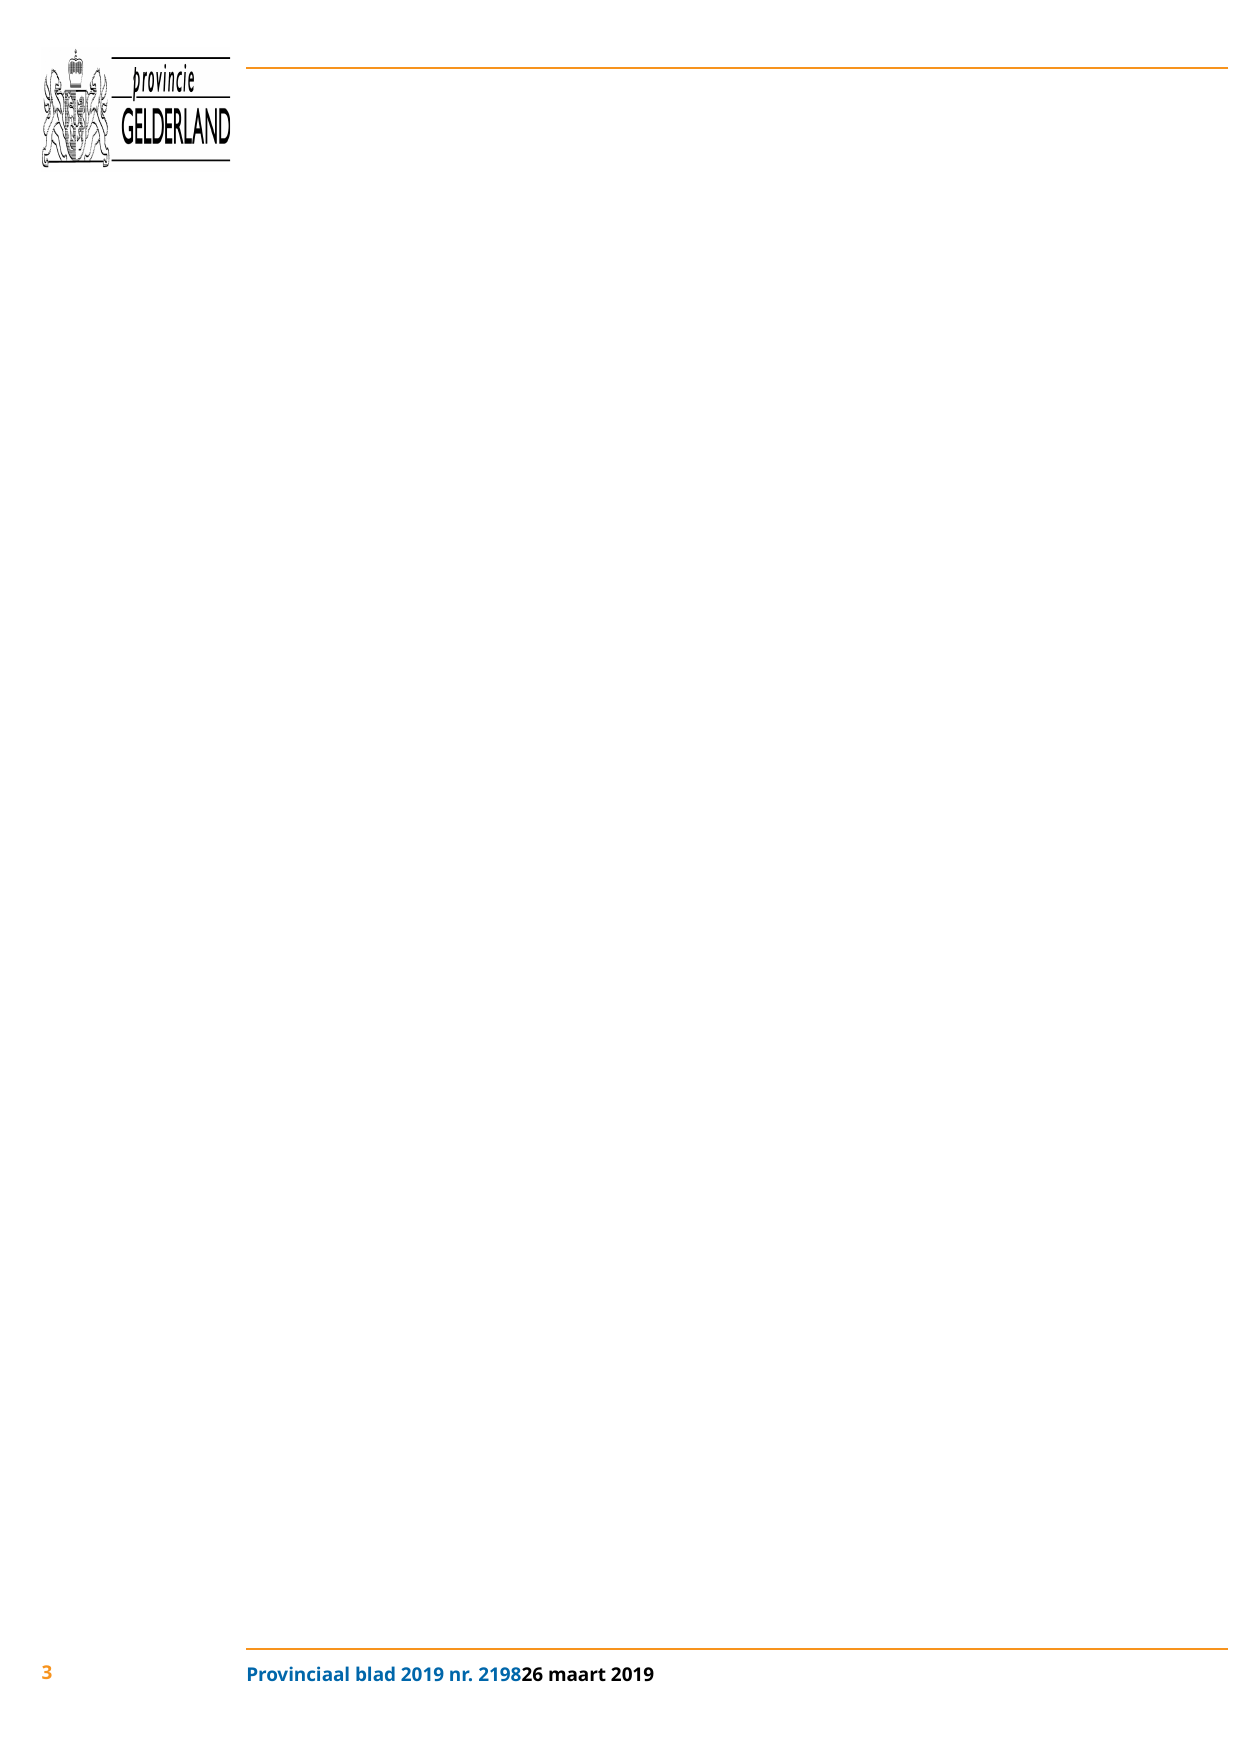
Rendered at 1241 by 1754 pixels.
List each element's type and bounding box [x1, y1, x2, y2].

picture [41, 47, 231, 172]
